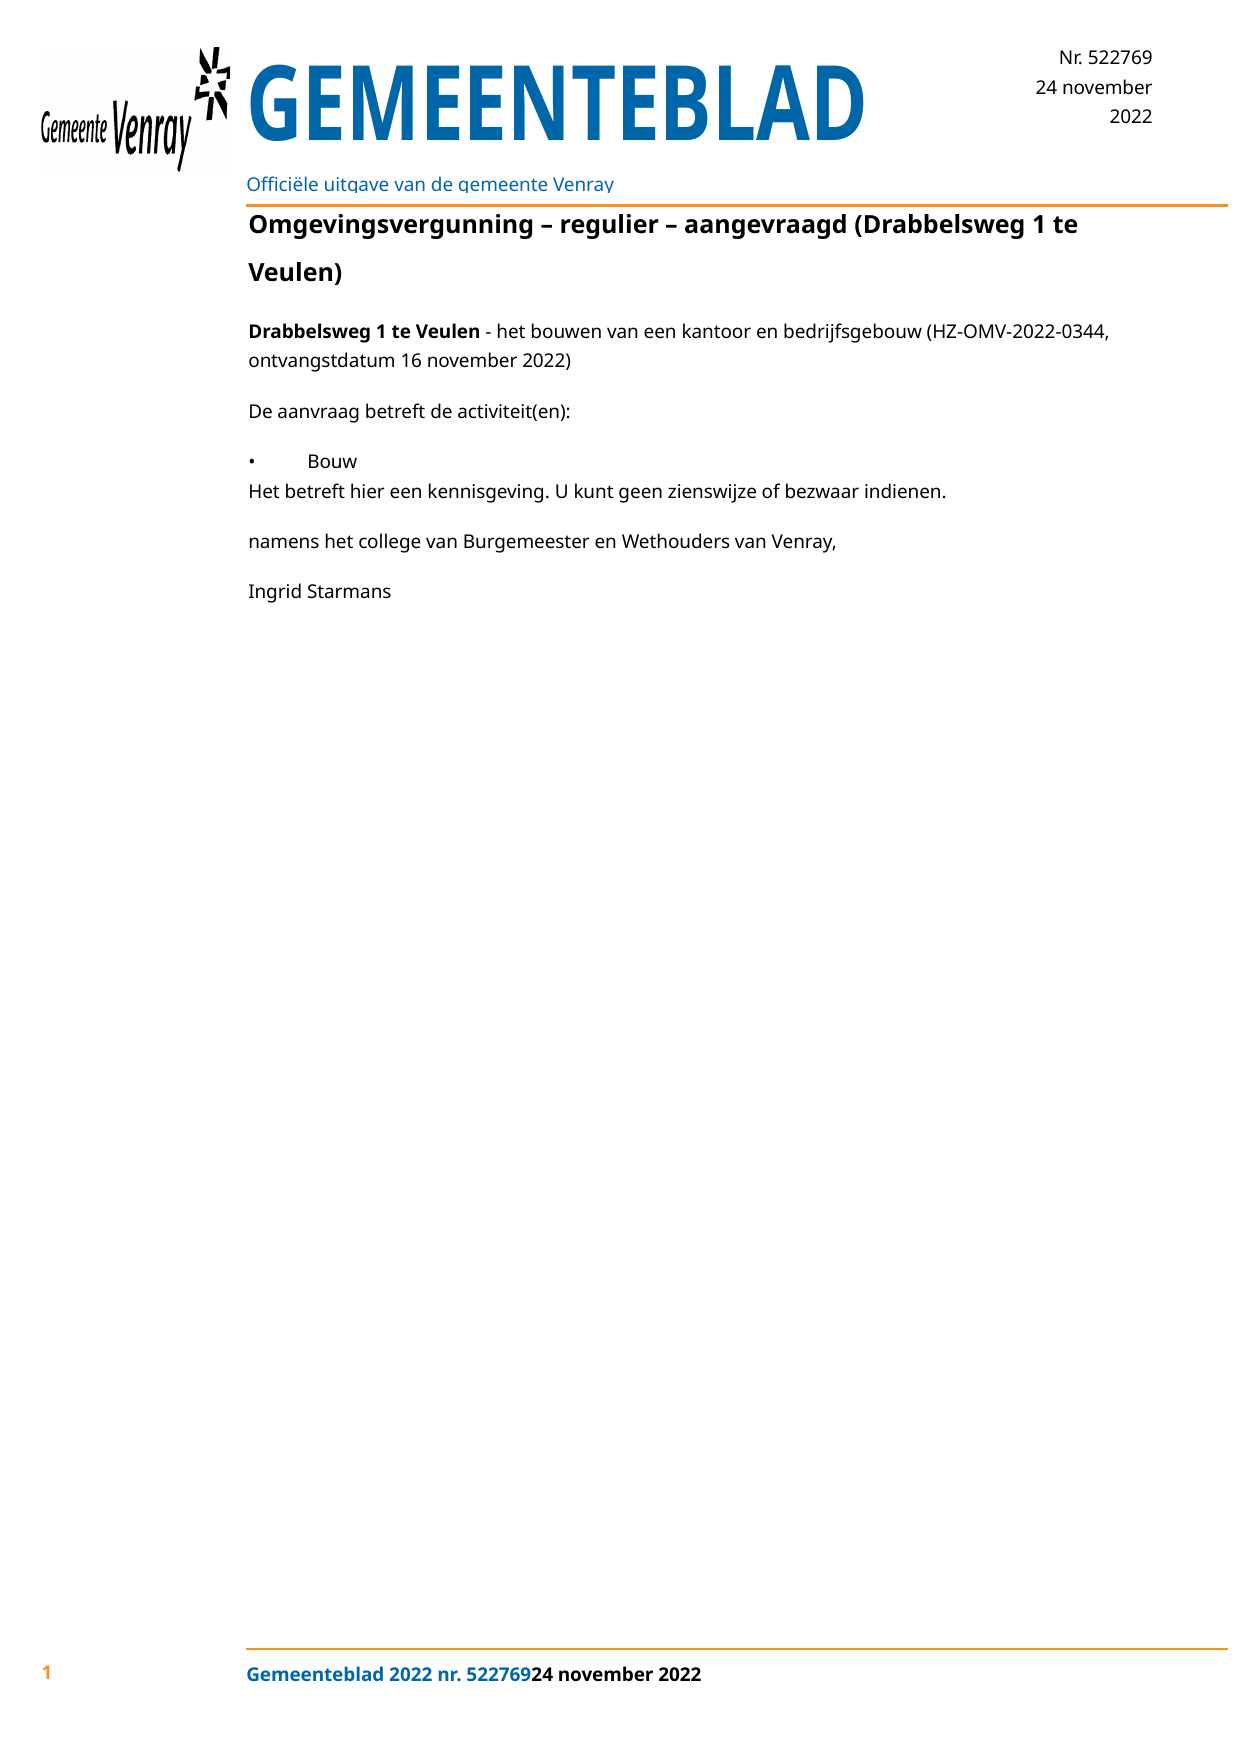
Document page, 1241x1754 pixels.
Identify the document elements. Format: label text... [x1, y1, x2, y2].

text Omgevingsvergunning – regulier – aangevraagd (Drabbelsweg 1 te Veulen) [248, 207, 1152, 288]
text Drabbelsweg 1 te Veulen - het bouwen van een kantoor en bedrijfsgebouw (HZ-OMV-2022-0344, ontvangstdatum 16 november 2022) [248, 318, 1152, 373]
picture [41, 47, 231, 172]
text Het betreft hier een kennisgeving. U kunt geen zienswijze of bezwaar indienen. [248, 478, 1152, 504]
text Ingrid Starmans [248, 579, 1152, 604]
text namens het college van Burgemeester en Wethouders van Venray, [248, 528, 1152, 554]
text De aanvraag betreft de activiteit(en): [248, 398, 1152, 424]
list Bouw [248, 448, 1152, 474]
